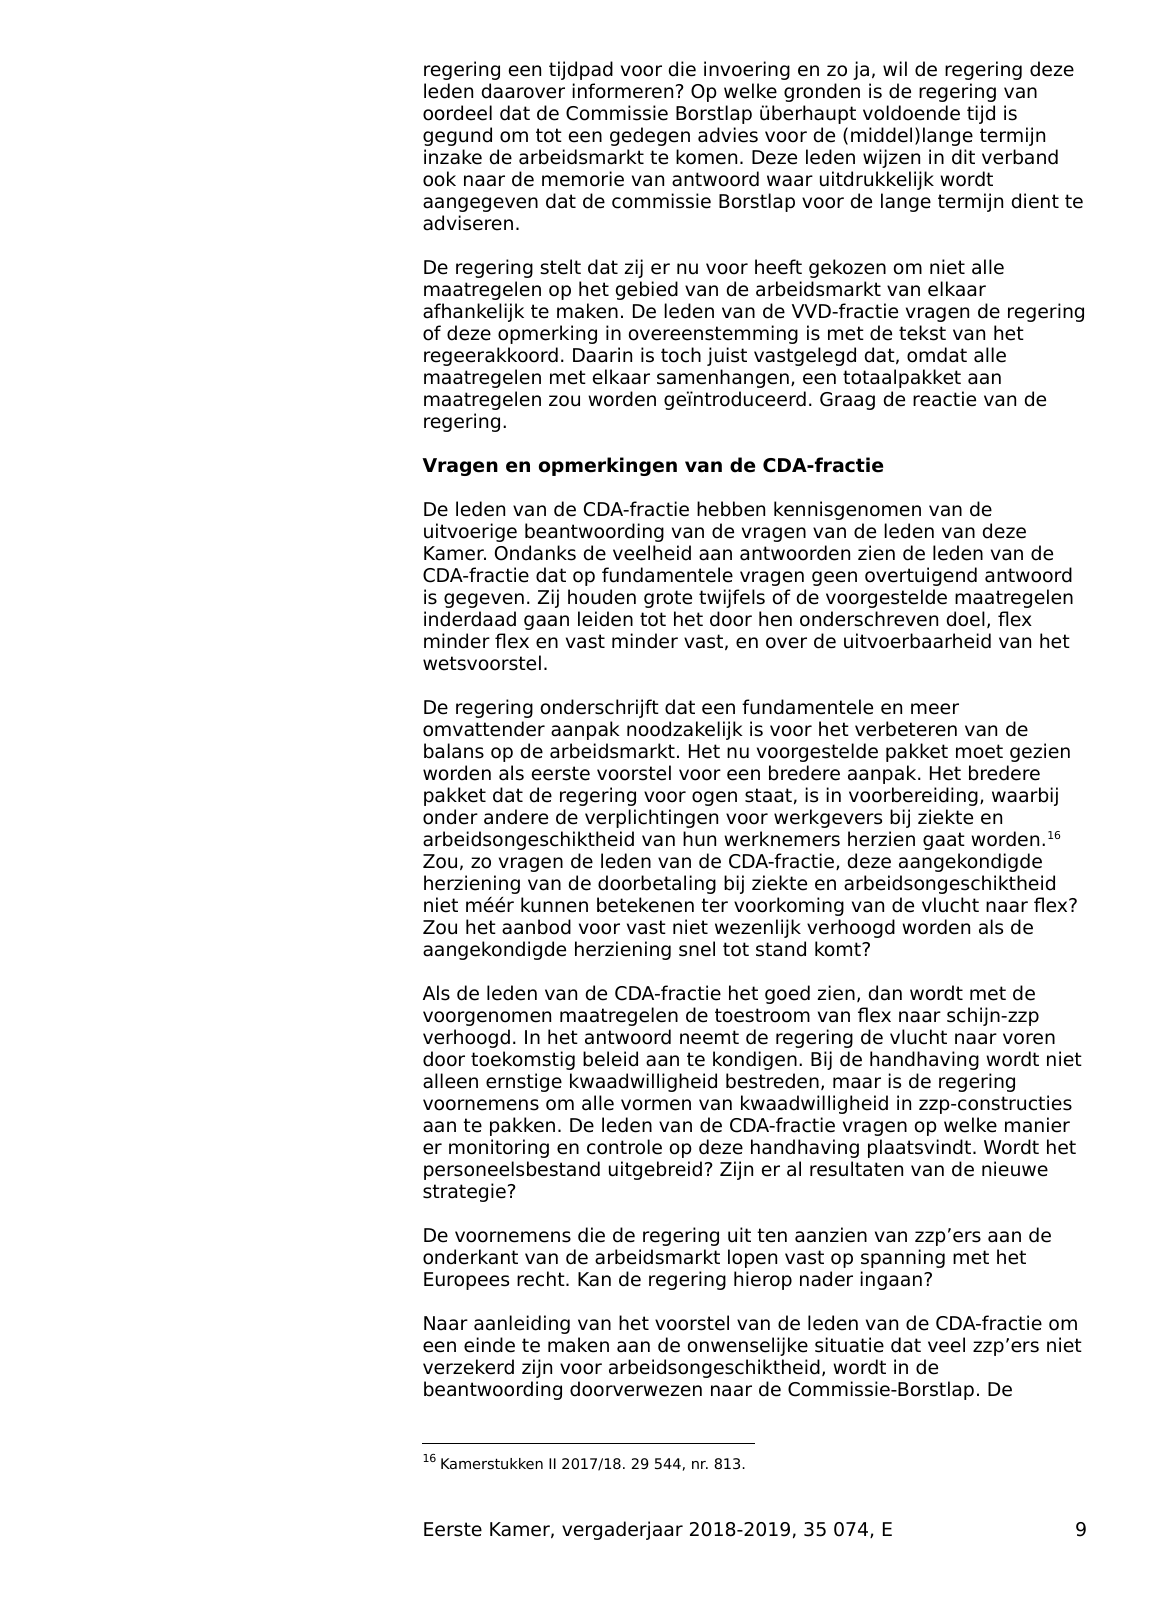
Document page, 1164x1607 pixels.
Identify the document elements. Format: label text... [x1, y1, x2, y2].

text regering een tijdpad voor die invoering en zo ja, wil de regering deze leden daarover informeren? Op welke gronden is de regering van oordeel dat de Commissie Borstlap überhaupt voldoende tijd is gegund om tot een gedegen advies voor de (middel)lange termijn inzake de arbeidsmarkt te komen. Deze leden wijzen in dit verband ook naar de memorie van antwoord waar uitdrukkelijk wordt aangegeven dat de commissie Borstlap voor de lange termijn dient te adviseren. [422, 59, 1087, 235]
text De leden van de CDA-fractie hebben kennisgenomen van de uitvoerige beantwoording van de vragen van de leden van deze Kamer. Ondanks de veelheid aan antwoorden zien de leden van de CDA-fractie dat op fundamentele vragen geen overtuigend antwoord is gegeven. Zij houden grote twijfels of de voorgestelde maatregelen inderdaad gaan leiden tot het door hen onderschreven doel, flex minder flex en vast minder vast, en over de uitvoerbaarheid van het wetsvoorstel. [422, 499, 1087, 675]
text Als de leden van de CDA-fractie het goed zien, dan wordt met de voorgenomen maatregelen de toestroom van flex naar schijn-zzp verhoogd. In het antwoord neemt de regering de vlucht naar voren door toekomstig beleid aan te kondigen. Bij de handhaving wordt niet alleen ernstige kwaadwilligheid bestreden, maar is de regering voornemens om alle vormen van kwaadwilligheid in zzp-constructies aan te pakken. De leden van de CDA-fractie vragen op welke manier er monitoring en controle op deze handhaving plaatsvindt. Wordt het personeelsbestand uitgebreid? Zijn er al resultaten van de nieuwe strategie? [422, 983, 1087, 1203]
subtitle Vragen en opmerkingen van de CDA-fractie [422, 455, 1087, 477]
text De regering onderschrijft dat een fundamentele en meer omvattender aanpak noodzakelijk is voor het verbeteren van de balans op de arbeidsmarkt. Het nu voorgestelde pakket moet gezien worden als eerste voorstel voor een bredere aanpak. Het bredere pakket dat de regering voor ogen staat, is in voorbereiding, waarbij onder andere de verplichtingen voor werkgevers bij ziekte en arbeidsongeschiktheid van hun werknemers herzien gaat worden. Zou, zo vragen de leden van de CDA-fractie, deze aangekondigde herziening van de doorbetaling bij ziekte en arbeidsongeschiktheid niet méér kunnen betekenen ter voorkoming van de vlucht naar flex? Zou het aanbod voor vast niet wezenlijk verhoogd worden als de aangekondigde herziening snel tot stand komt? [422, 697, 1087, 961]
text De regering stelt dat zij er nu voor heeft gekozen om niet alle maatregelen op het gebied van de arbeidsmarkt van elkaar afhankelijk te maken. De leden van de VVD-fractie vragen de regering of deze opmerking in overeenstemming is met de tekst van het regeerakkoord. Daarin is toch juist vastgelegd dat, omdat alle maatregelen met elkaar samenhangen, een totaalpakket aan maatregelen zou worden geïntroduceerd. Graag de reactie van de regering. [422, 257, 1087, 433]
text Naar aanleiding van het voorstel van de leden van de CDA-fractie om een einde te maken aan de onwenselijke situatie dat veel zzp’ers niet verzekerd zijn voor arbeidsongeschiktheid, wordt in de beantwoording doorverwezen naar de Commissie-Borstlap. De [422, 1313, 1087, 1401]
text Kamerstukken II 2017/18. 29 544, nr. 813. [422, 1452, 1087, 1474]
text De voornemens die de regering uit ten aanzien van zzp’ers aan de onderkant van de arbeidsmarkt lopen vast op spanning met het Europees recht. Kan de regering hierop nader ingaan? [422, 1225, 1087, 1291]
